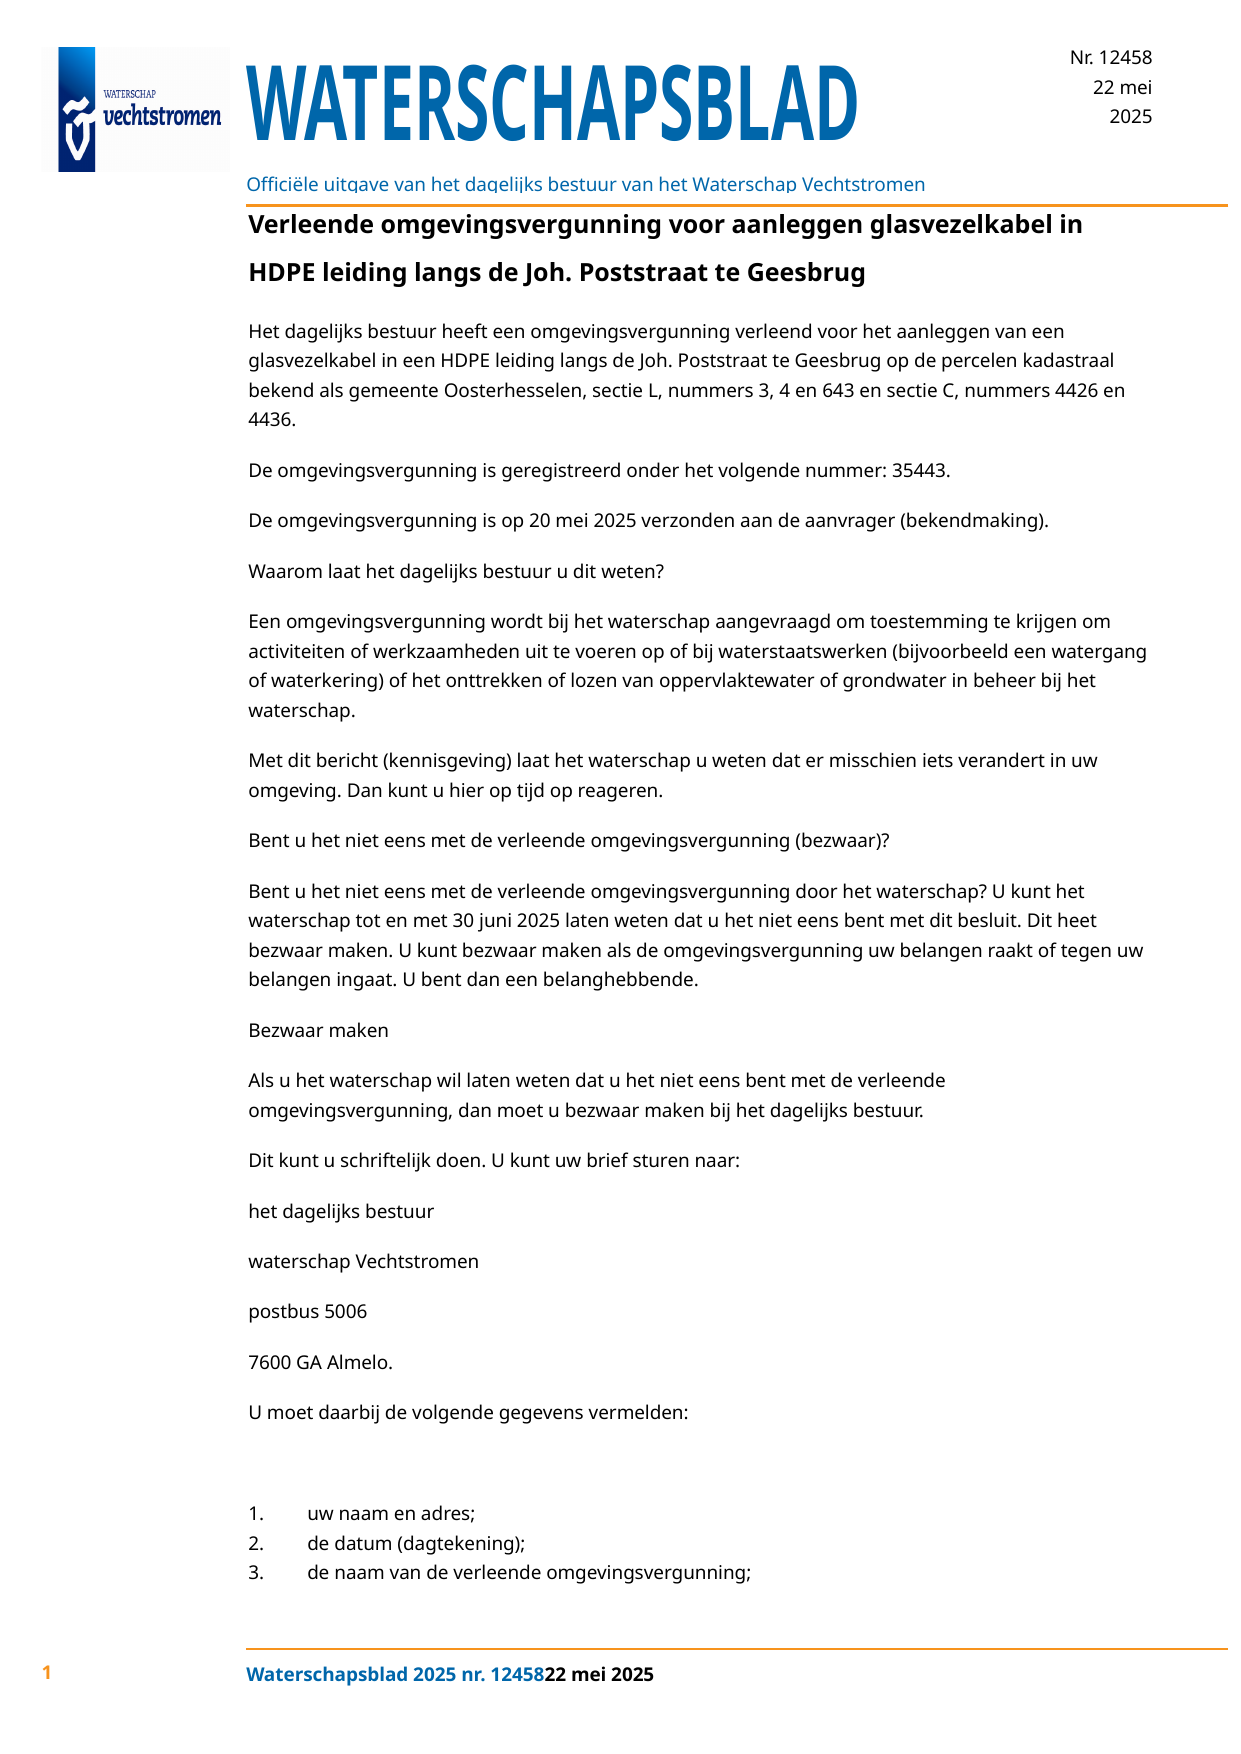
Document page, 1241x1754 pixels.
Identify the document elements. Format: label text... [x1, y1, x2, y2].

text Als u het waterschap wil laten weten dat u het niet eens bent met de verleende omgevingsvergunning, dan moet u bezwaar maken bij het dagelijks bestuur. [248, 1067, 1152, 1123]
text Een omgevingsvergunning wordt bij het waterschap aangevraagd om toestemming te krijgen om activiteiten of werkzaamheden uit te voeren op of bij waterstaatswerken (bijvoorbeeld een watergang of waterkering) of het onttrekken of lozen van oppervlaktewater of grondwater in beheer bij het waterschap. [248, 608, 1152, 723]
text 7600 GA Almelo. [248, 1349, 1152, 1375]
text Bezwaar maken [248, 1017, 1152, 1043]
text Met dit bericht (kennisgeving) laat het waterschap u weten dat er misschien iets verandert in uw omgeving. Dan kunt u hier op tijd op reageren. [248, 747, 1152, 803]
text Bent u het niet eens met de verleende omgevingsvergunning door het waterschap? U kunt het waterschap tot en met 30 juni 2025 laten weten dat u het niet eens bent met dit besluit. Dit heet bezwaar maken. U kunt bezwaar maken als de omgevingsvergunning uw belangen raakt of tegen uw belangen ingaat. U bent dan een belanghebbende. [248, 878, 1152, 992]
picture [41, 47, 231, 172]
list de naam van de verleende omgevingsvergunning; [248, 1559, 1152, 1585]
text het dagelijks bestuur [248, 1198, 1152, 1224]
text Verleende omgevingsvergunning voor aanleggen glasvezelkabel in HDPE leiding langs de Joh. Poststraat te Geesbrug [248, 207, 1152, 288]
text Dit kunt u schriftelijk doen. U kunt uw brief sturen naar: [248, 1147, 1152, 1173]
text Het dagelijks bestuur heeft een omgevingsvergunning verleend voor het aanleggen van een glasvezelkabel in een HDPE leiding langs de Joh. Poststraat te Geesbrug op de percelen kadastraal bekend als gemeente Oosterhesselen, sectie L, nummers 3, 4 en 643 en sectie C, nummers 4426 en 4436. [248, 318, 1152, 432]
list de datum (dagtekening); [248, 1530, 1152, 1556]
text postbus 5006 [248, 1299, 1152, 1324]
text Bent u het niet eens met de verleende omgevingsvergunning (bezwaar)? [248, 827, 1152, 853]
text De omgevingsvergunning is geregistreerd onder het volgende nummer: 35443. [248, 457, 1152, 483]
text De omgevingsvergunning is op 20 mei 2025 verzonden aan de aanvrager (bekendmaking). [248, 507, 1152, 533]
text U moet daarbij de volgende gegevens vermelden: [248, 1399, 1152, 1425]
list uw naam en adres; [248, 1500, 1152, 1526]
text Waarom laat het dagelijks bestuur u dit weten? [248, 558, 1152, 584]
text waterschap Vechtstromen [248, 1248, 1152, 1274]
